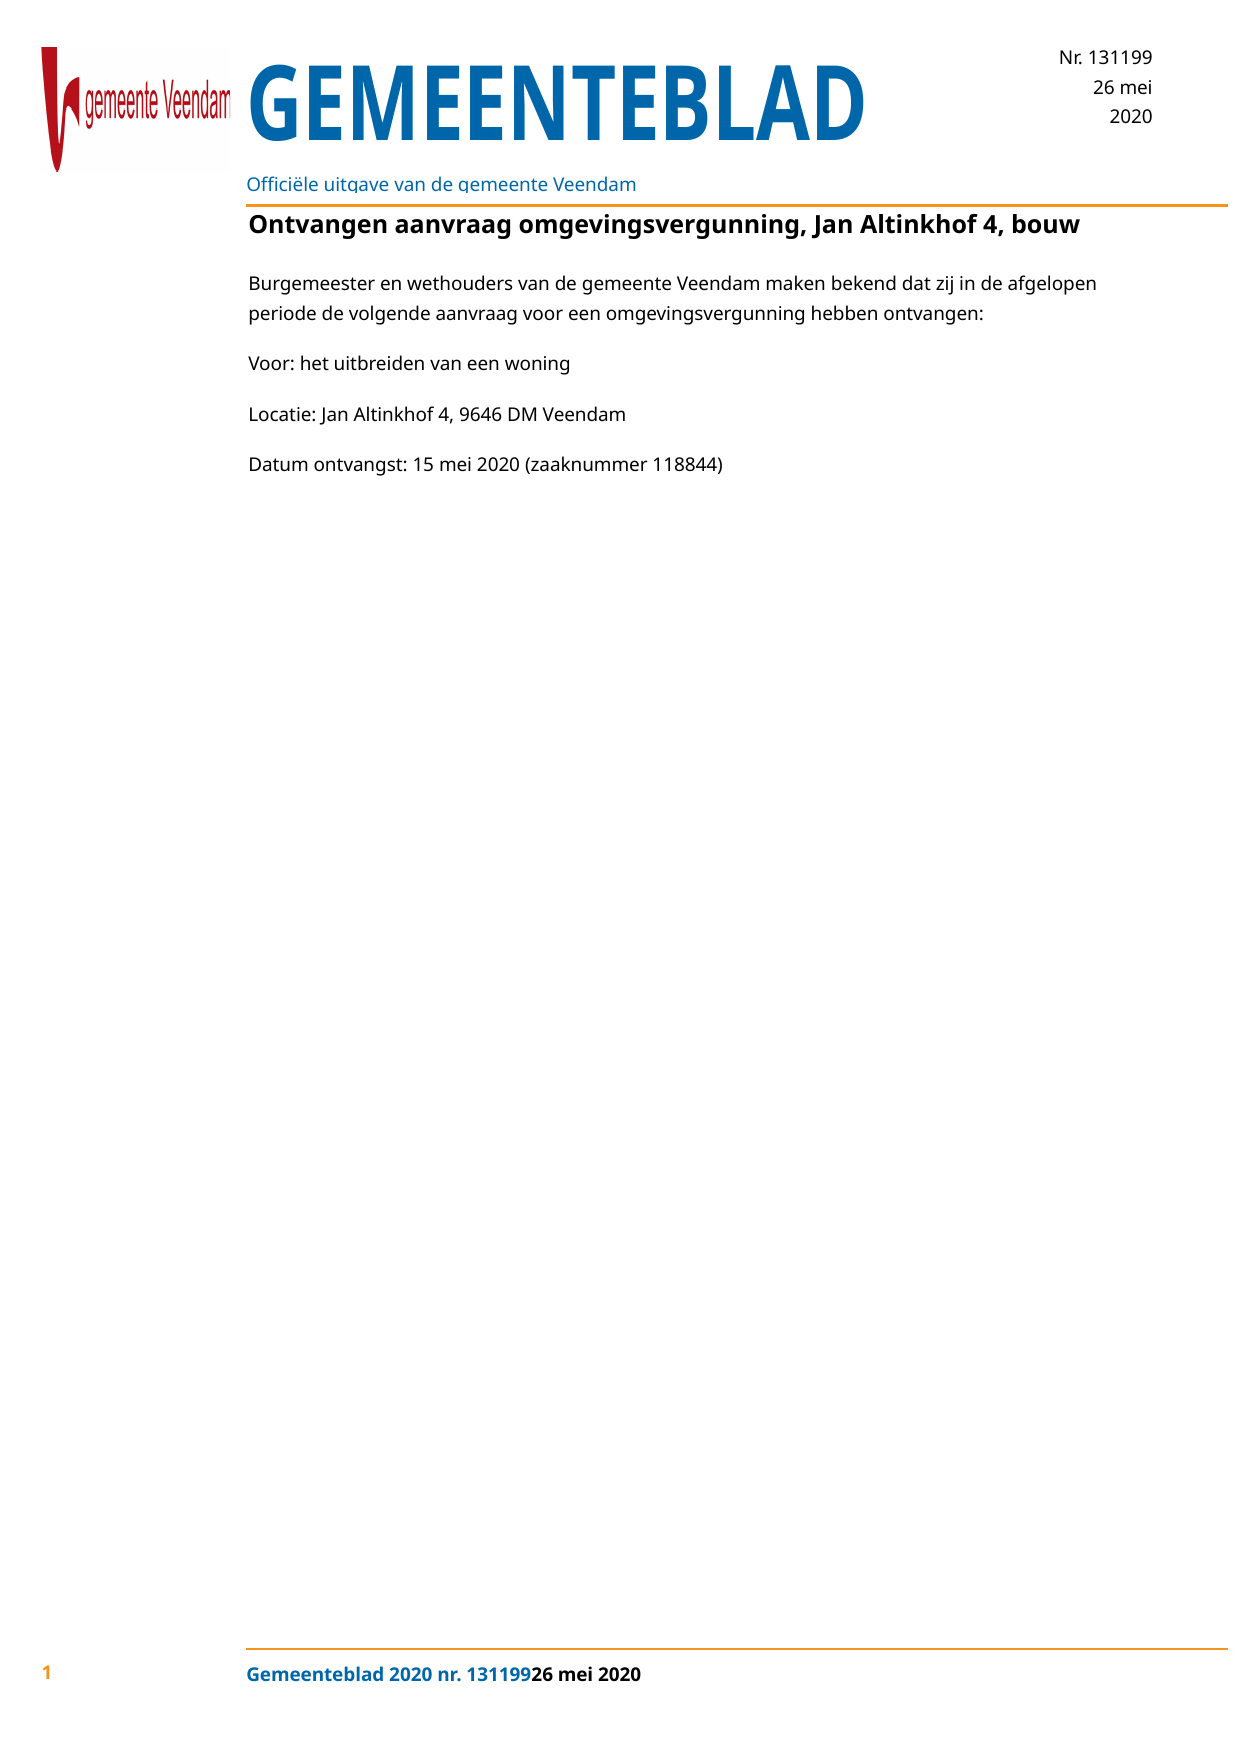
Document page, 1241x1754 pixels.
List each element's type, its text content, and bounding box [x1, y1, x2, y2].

text Datum ontvangst: 15 mei 2020 (zaaknummer 118844) [248, 451, 1152, 477]
text Burgemeester en wethouders van de gemeente Veendam maken bekend dat zij in de afgelopen periode de volgende aanvraag voor een omgevingsvergunning hebben ontvangen: [248, 270, 1152, 326]
text Voor: het uitbreiden van een woning [248, 350, 1152, 376]
text Ontvangen aanvraag omgevingsvergunning, Jan Altinkhof 4, bouw [248, 207, 1152, 241]
text Locatie: Jan Altinkhof 4, 9646 DM Veendam [248, 401, 1152, 426]
picture [41, 47, 231, 172]
